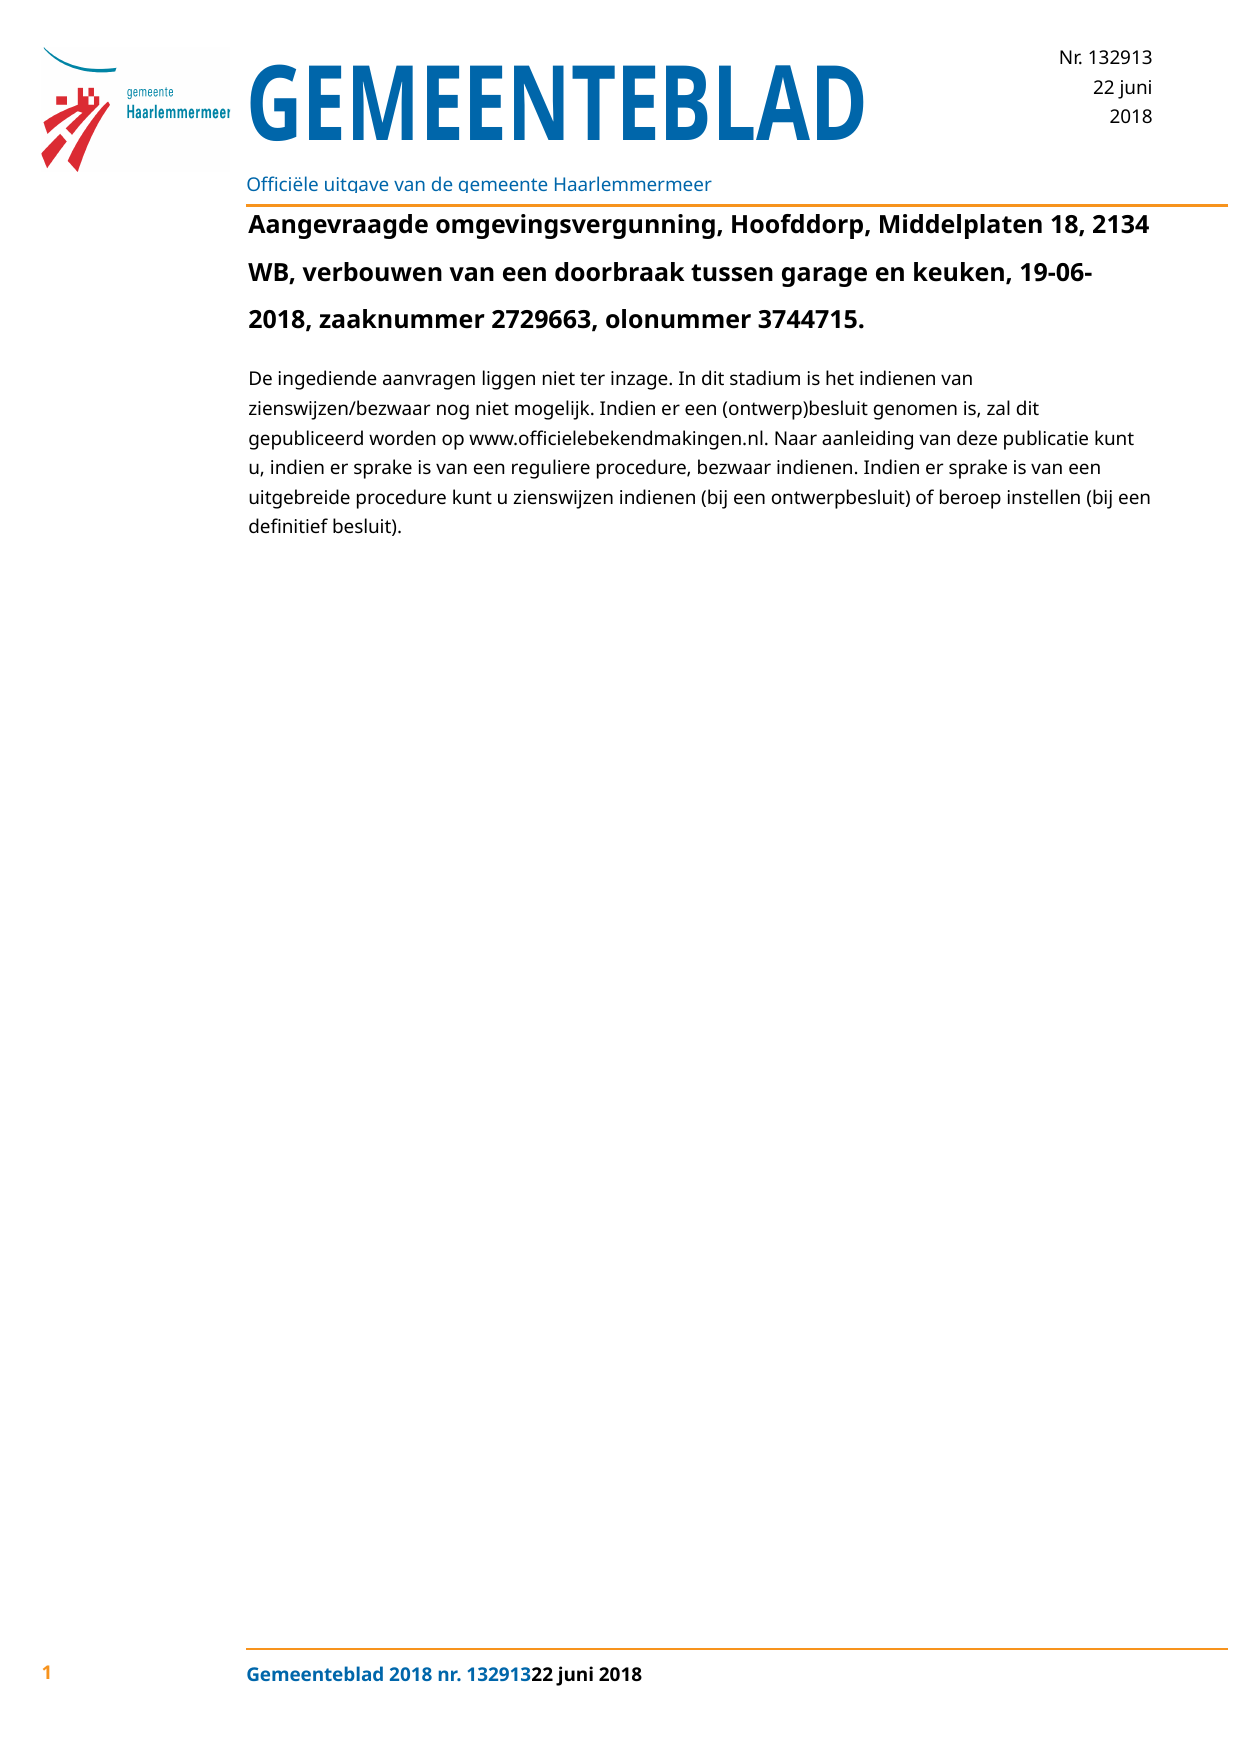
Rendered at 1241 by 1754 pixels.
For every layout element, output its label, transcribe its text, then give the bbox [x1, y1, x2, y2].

text Aangevraagde omgevingsvergunning, Hoofddorp, Middelplaten 18, 2134 WB, verbouwen van een doorbraak tussen garage en keuken, 19-06-2018, zaaknummer 2729663, olonummer 3744715. [248, 207, 1152, 336]
text De ingediende aanvragen liggen niet ter inzage. In dit stadium is het indienen van zienswijzen/bezwaar nog niet mogelijk. Indien er een (ontwerp)besluit genomen is, zal dit gepubliceerd worden op www.officielebekendmakingen.nl. Naar aanleiding van deze publicatie kunt u, indien er sprake is van een reguliere procedure, bezwaar indienen. Indien er sprake is van een uitgebreide procedure kunt u zienswijzen indienen (bij een ontwerpbesluit) of beroep instellen (bij een definitief besluit). [248, 366, 1152, 539]
picture [41, 47, 231, 172]
